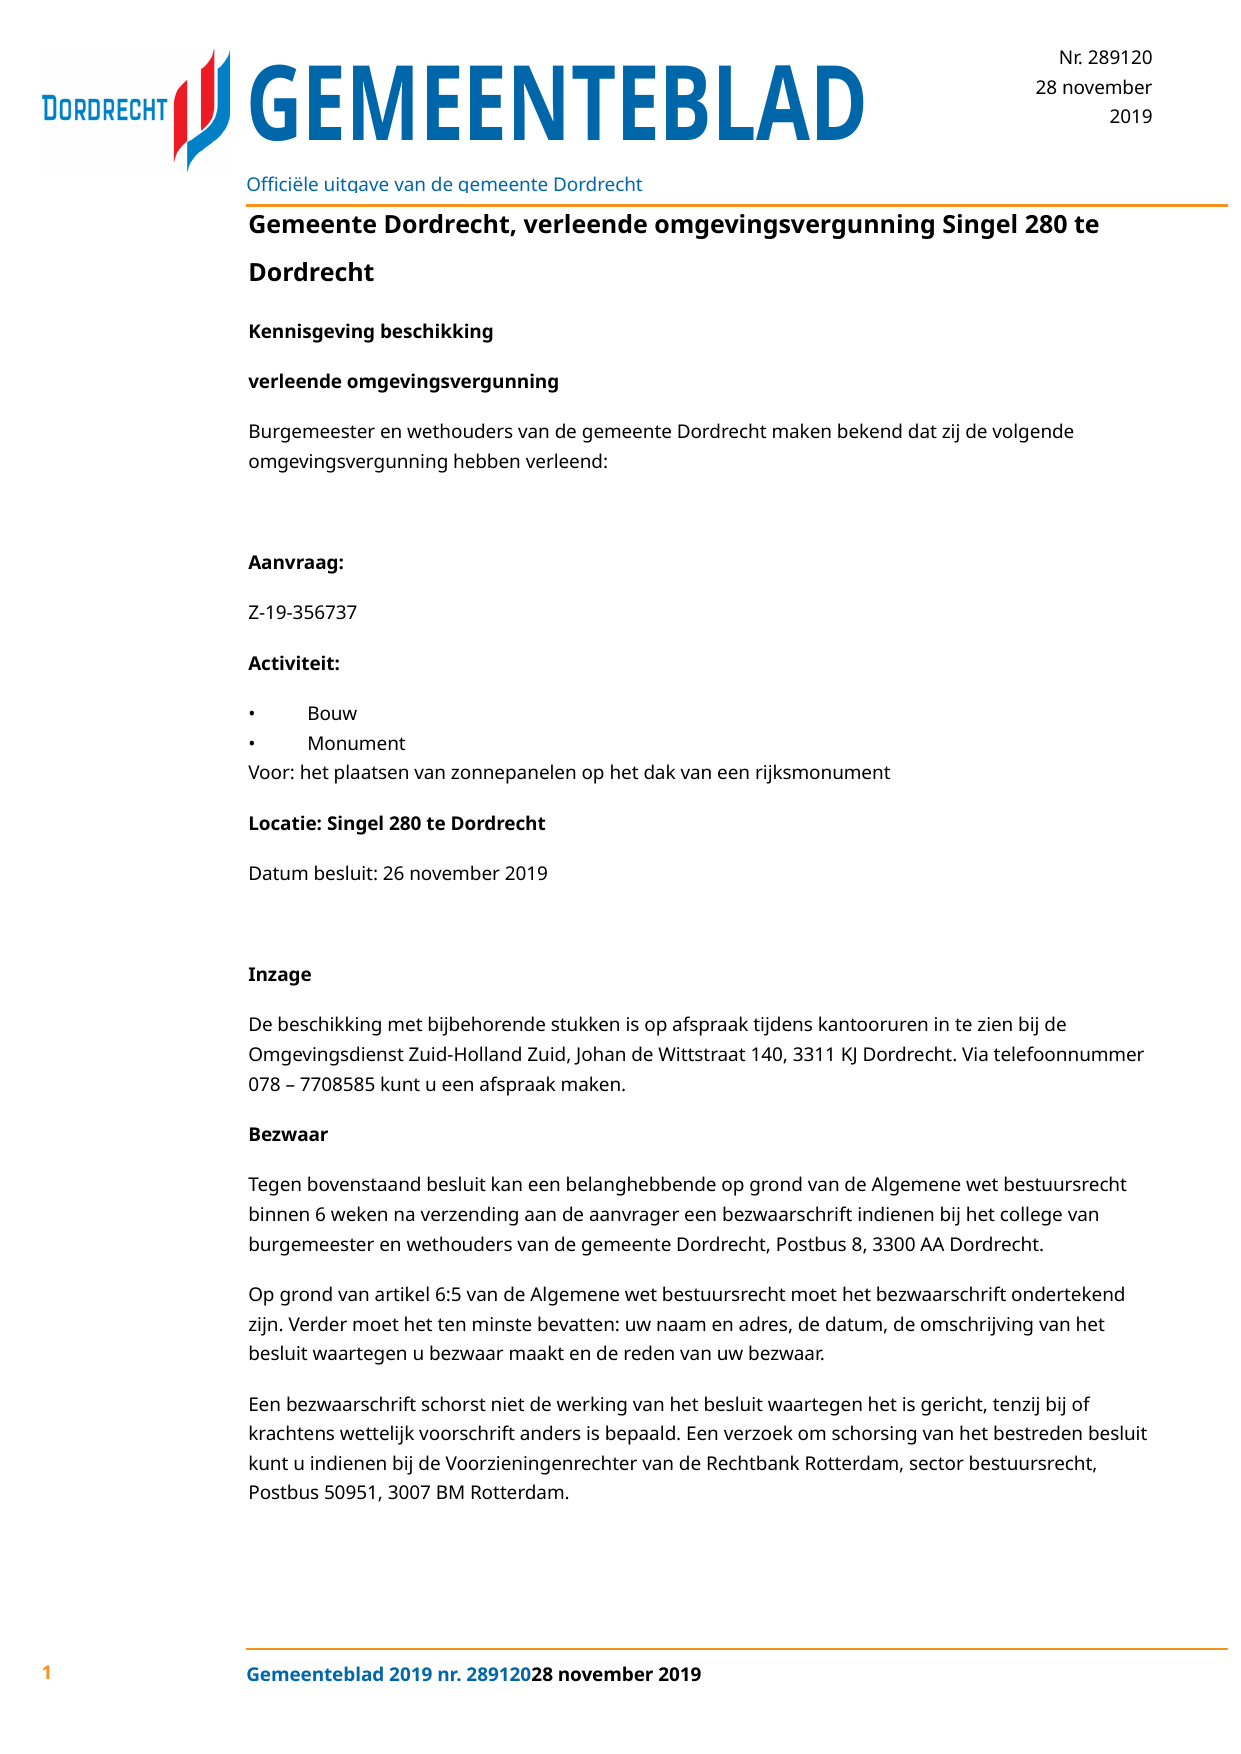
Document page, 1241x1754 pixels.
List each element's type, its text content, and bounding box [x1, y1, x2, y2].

text Op grond van artikel 6:5 van de Algemene wet bestuursrecht moet het bezwaarschrift ondertekend zijn. Verder moet het ten minste bevatten: uw naam en adres, de datum, de omschrijving van het besluit waartegen u bezwaar maakt en de reden van uw bezwaar. [248, 1281, 1152, 1366]
text Locatie: Singel 280 te Dordrecht [248, 810, 1152, 836]
picture [41, 47, 231, 172]
text Datum besluit: 26 november 2019 [248, 860, 1152, 886]
text Bezwaar [248, 1121, 1152, 1147]
text Aanvraag: [248, 549, 1152, 575]
text Kennisgeving beschikking [248, 318, 1152, 344]
text Burgemeester en wethouders van de gemeente Dordrecht maken bekend dat zij de volgende omgevingsvergunning hebben verleend: [248, 419, 1152, 474]
text Tegen bovenstaand besluit kan een belanghebbende op grond van de Algemene wet bestuursrecht binnen 6 weken na verzending aan de aanvrager een bezwaarschrift indienen bij het college van burgemeester en wethouders van de gemeente Dordrecht, Postbus 8, 3300 AA Dordrecht. [248, 1172, 1152, 1257]
text Gemeente Dordrecht, verleende omgevingsvergunning Singel 280 te Dordrecht [248, 207, 1152, 288]
text Inzage [248, 961, 1152, 987]
list Monument [248, 730, 1152, 756]
text Z-19-356737 [248, 599, 1152, 625]
text Een bezwaarschrift schorst niet de werking van het besluit waartegen het is gericht, tenzij bij of krachtens wettelijk voorschrift anders is bepaald. Een verzoek om schorsing van het bestreden besluit kunt u indienen bij de Voorzieningenrechter van de Rechtbank Rotterdam, sector bestuursrecht, Postbus 50951, 3007 BM Rotterdam. [248, 1391, 1152, 1505]
text Voor: het plaatsen van zonnepanelen op het dak van een rijksmonument [248, 759, 1152, 785]
list Bouw [248, 700, 1152, 726]
text Activiteit: [248, 650, 1152, 676]
text De beschikking met bijbehorende stukken is op afspraak tijdens kantooruren in te zien bij de Omgevingsdienst Zuid-Holland Zuid, Johan de Wittstraat 140, 3311 KJ Dordrecht. Via telefoonnummer 078 – 7708585 kunt u een afspraak maken. [248, 1012, 1152, 1097]
text verleende omgevingsvergunning [248, 368, 1152, 394]
